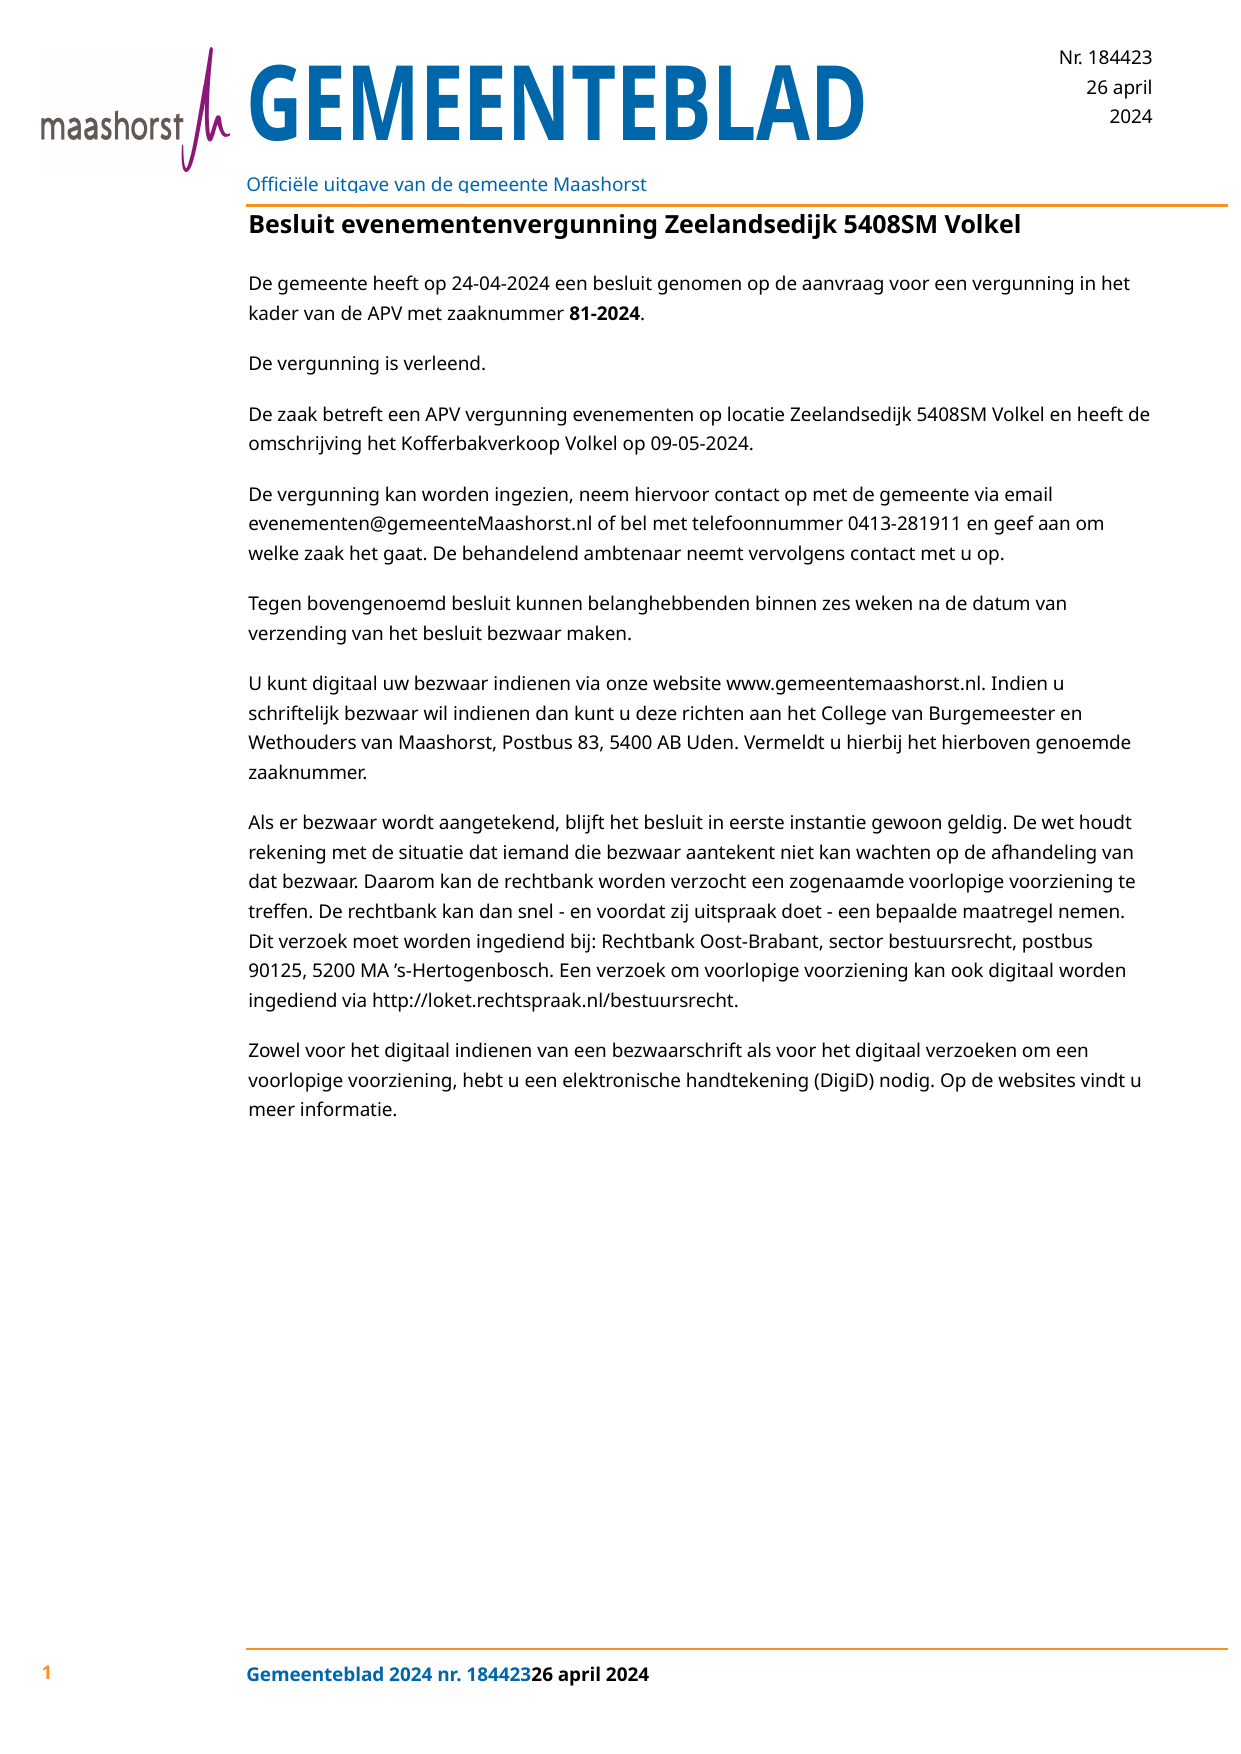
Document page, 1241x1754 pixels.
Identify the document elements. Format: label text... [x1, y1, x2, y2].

text Besluit evenementenvergunning Zeelandsedijk 5408SM Volkel [248, 207, 1152, 241]
text De vergunning kan worden ingezien, neem hiervoor contact op met de gemeente via email evenementen@gemeenteMaashorst.nl of bel met telefoonnummer 0413-281911 en geef aan om welke zaak het gaat. De behandelend ambtenaar neemt vervolgens contact met u op. [248, 481, 1152, 566]
text Als er bezwaar wordt aangetekend, blijft het besluit in eerste instantie gewoon geldig. De wet houdt rekening met de situatie dat iemand die bezwaar aantekent niet kan wachten op de afhandeling van dat bezwaar. Daarom kan de rechtbank worden verzocht een zogenaamde voorlopige voorziening te treffen. De rechtbank kan dan snel - en voordat zij uitspraak doet - een bepaalde maatregel nemen. Dit verzoek moet worden ingediend bij: Rechtbank Oost-Brabant, sector bestuursrecht, postbus 90125, 5200 MA ’s-Hertogenbosch. Een verzoek om voorlopige voorziening kan ook digitaal worden ingediend via http://loket.rechtspraak.nl/bestuursrecht. [248, 809, 1152, 1013]
text U kunt digitaal uw bezwaar indienen via onze website www.gemeentemaashorst.nl. Indien u schriftelijk bezwaar wil indienen dan kunt u deze richten aan het College van Burgemeester en Wethouders van Maashorst, Postbus 83, 5400 AB Uden. Vermeldt u hierbij het hierboven genoemde zaaknummer. [248, 670, 1152, 785]
text De vergunning is verleend. [248, 350, 1152, 376]
text De gemeente heeft op 24-04-2024 een besluit genomen op de aanvraag voor een vergunning in het kader van de APV met zaaknummer 81-2024. [248, 270, 1152, 326]
text Tegen bovengenoemd besluit kunnen belanghebbenden binnen zes weken na de datum van verzending van het besluit bezwaar maken. [248, 590, 1152, 646]
picture [41, 47, 231, 172]
text De zaak betreft een APV vergunning evenementen op locatie Zeelandsedijk 5408SM Volkel en heeft de omschrijving het Kofferbakverkoop Volkel op 09-05-2024. [248, 401, 1152, 456]
text Zowel voor het digitaal indienen van een bezwaarschrift als voor het digitaal verzoeken om een voorlopige voorziening, hebt u een elektronische handtekening (DigiD) nodig. Op de websites vindt u meer informatie. [248, 1037, 1152, 1122]
